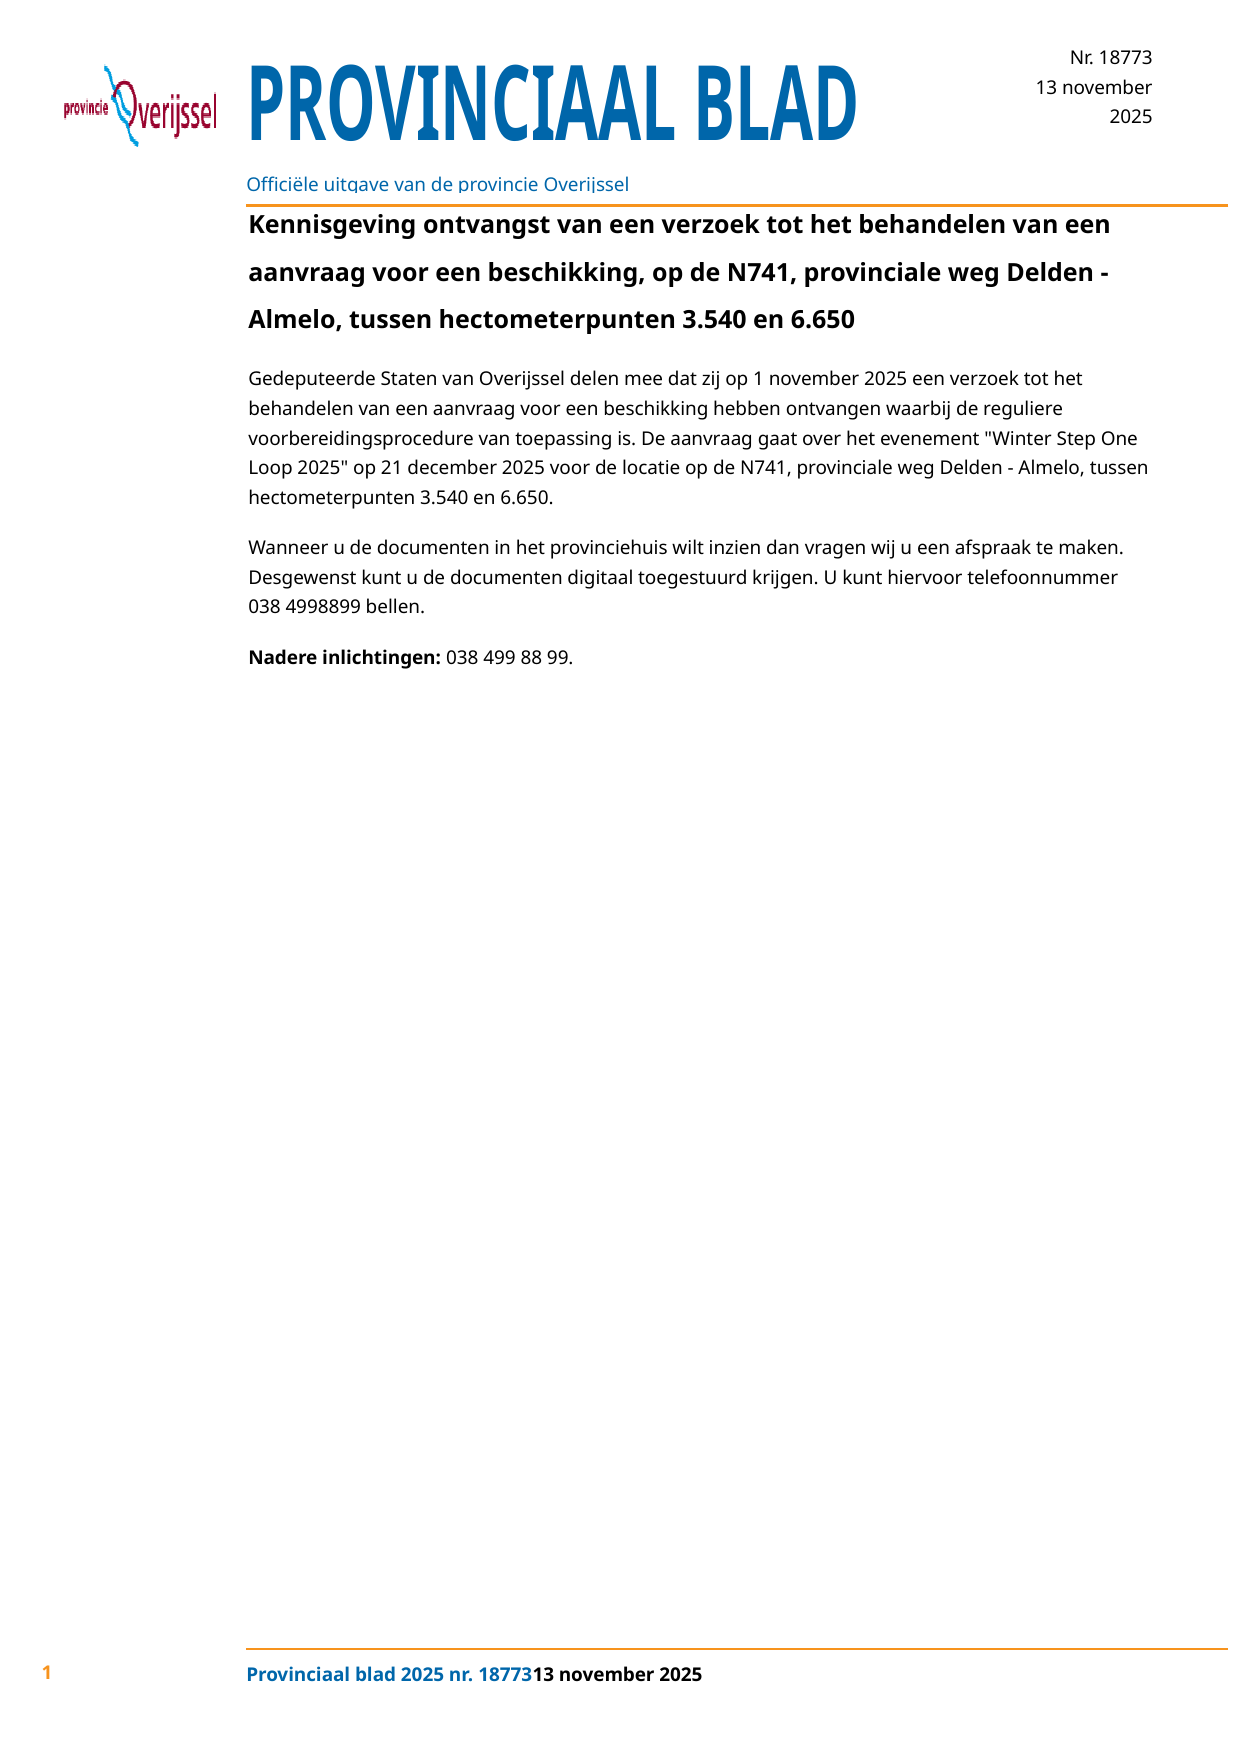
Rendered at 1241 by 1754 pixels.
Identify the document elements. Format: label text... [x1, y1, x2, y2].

text Nadere inlichtingen: 038 499 88 99. [248, 644, 1152, 669]
text Wanneer u de documenten in het provinciehuis wilt inzien dan vragen wij u een afspraak te maken. Desgewenst kunt u de documenten digitaal toegestuurd krijgen. U kunt hiervoor telefoonnummer 038 4998899 bellen. [248, 534, 1152, 619]
text Gedeputeerde Staten van Overijssel delen mee dat zij op 1 november 2025 een verzoek tot het behandelen van een aanvraag voor een beschikking hebben ontvangen waarbij de reguliere voorbereidingsprocedure van toepassing is. De aanvraag gaat over het evenement "Winter Step One Loop 2025" op 21 december 2025 voor de locatie op de N741, provinciale weg Delden - Almelo, tussen hectometerpunten 3.540 en 6.650. [248, 366, 1152, 509]
picture [41, 47, 231, 172]
text Kennisgeving ontvangst van een verzoek tot het behandelen van een aanvraag voor een beschikking, op de N741, provinciale weg Delden - Almelo, tussen hectometerpunten 3.540 en 6.650 [248, 207, 1152, 336]
